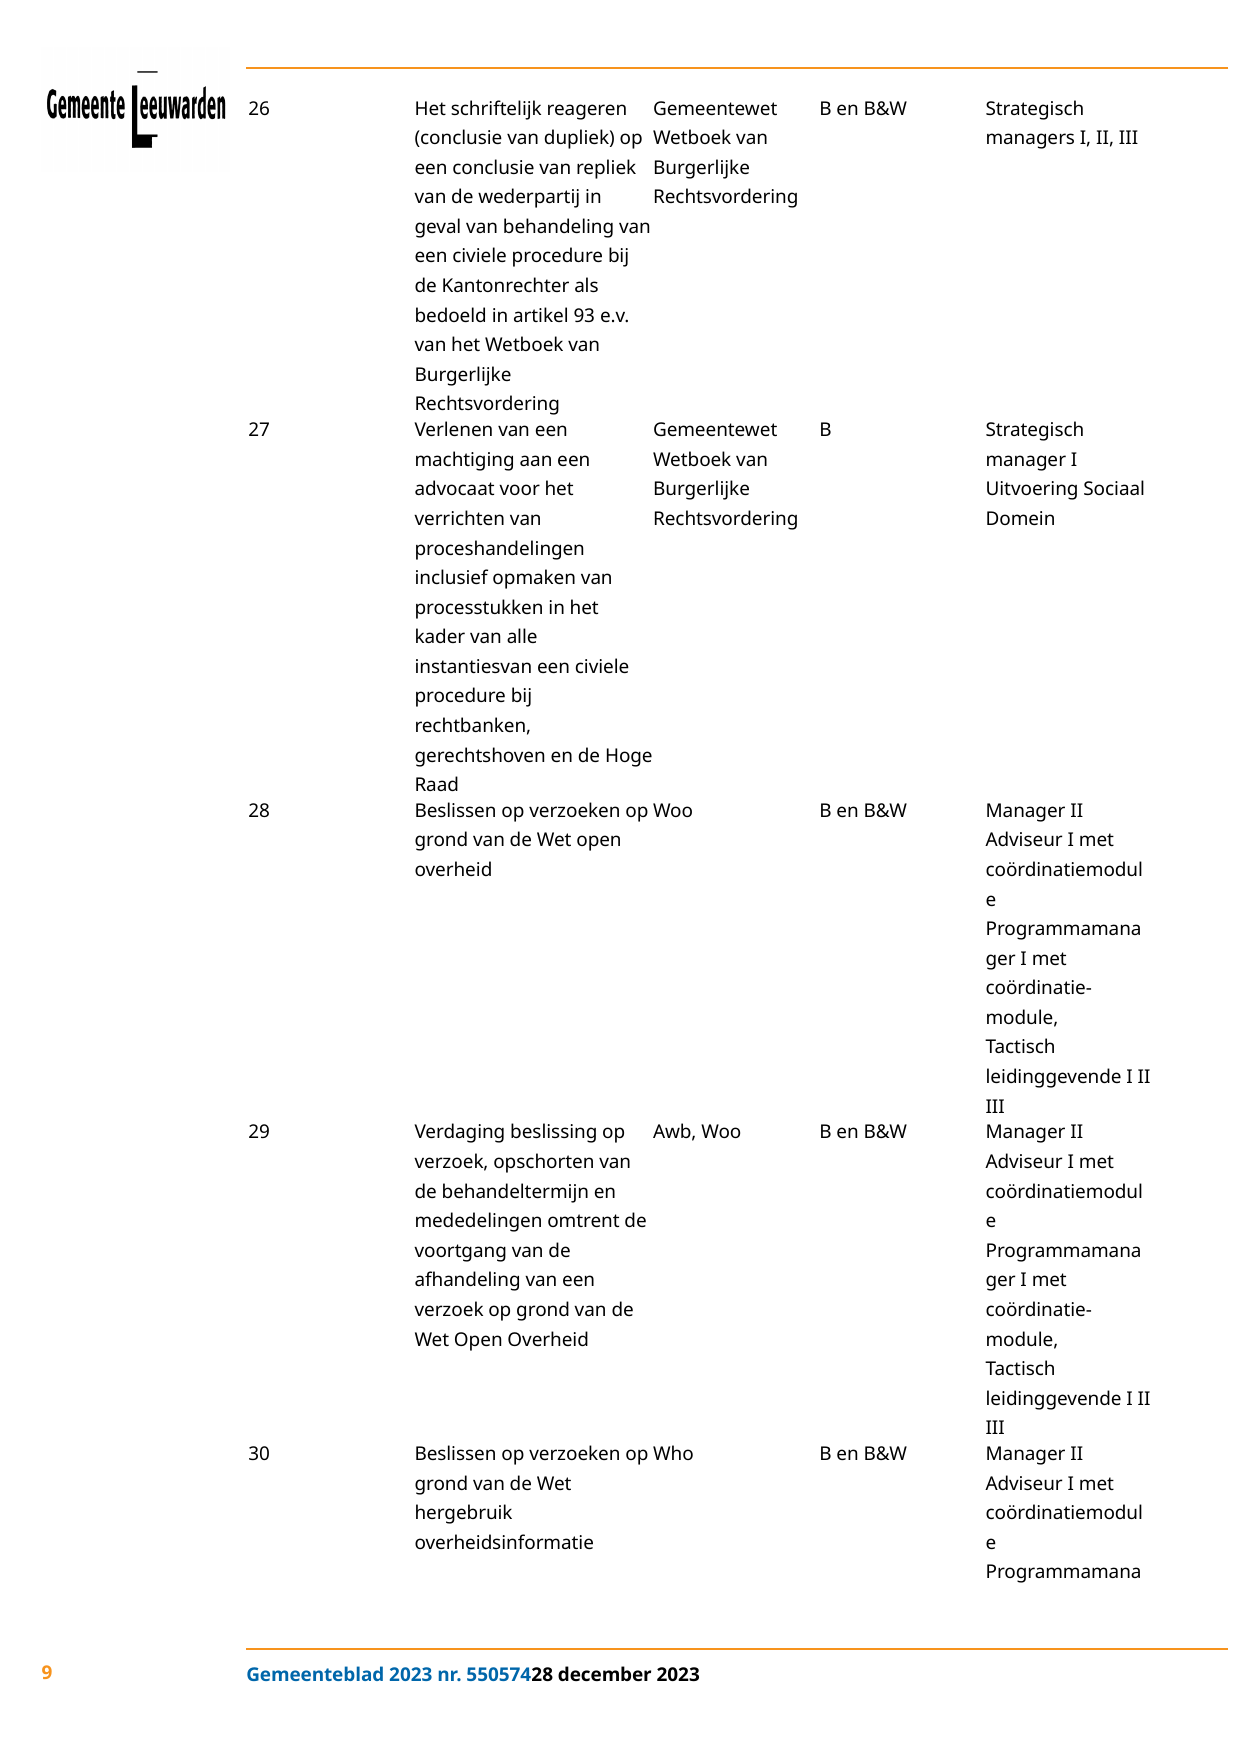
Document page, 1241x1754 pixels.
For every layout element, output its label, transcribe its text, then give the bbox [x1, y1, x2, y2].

table_cell B [819, 416, 985, 797]
table_cell Strategisch managers I, II, III [985, 95, 1152, 416]
table_cell Strategisch manager I Uitvoering Sociaal Domein [985, 416, 1152, 797]
table_cell Gemeentewet Wetboek van Burgerlijke Rechtsvordering [653, 95, 819, 416]
table_cell Beslissen op verzoeken op grond van de Wet open overheid [414, 797, 653, 1119]
table_cell Verdaging beslissing op verzoek, opschorten van de behandeltermijn en mededelingen omtrent de voortgang van de afhandeling van een verzoek op grond van de Wet Open Overheid [414, 1119, 653, 1440]
table_cell Who [653, 1440, 819, 1584]
table_cell B en B&W [819, 95, 985, 416]
table_cell Awb, Woo [653, 1119, 819, 1440]
table_cell Verlenen van een machtiging aan een advocaat voor het verrichten van proceshandelingen inclusief opmaken van processtukken in het kader van alle instantiesvan een civiele procedure bij rechtbanken, gerechtshoven en de Hoge Raad [414, 416, 653, 797]
table_cell 26 [248, 95, 414, 416]
table_cell 28 [248, 797, 414, 1119]
table_cell Het schriftelijk reageren (conclusie van dupliek) op een conclusie van repliek van de wederpartij in geval van behandeling van een civiele procedure bij de Kantonrechter als bedoeld in artikel 93 e.v. van het Wetboek van Burgerlijke Rechtsvordering [414, 95, 653, 416]
table_cell Manager II Adviseur I met coördinatiemodule Programmamanager I met coördinatie-module, Tactisch leidinggevende I II III [985, 1119, 1152, 1440]
picture [41, 47, 231, 172]
table_cell 30 [248, 1440, 414, 1584]
table_cell Gemeentewet Wetboek van Burgerlijke Rechtsvordering [653, 416, 819, 797]
table_cell 27 [248, 416, 414, 797]
table_cell 29 [248, 1119, 414, 1440]
table_cell B en B&W [819, 797, 985, 1119]
table_cell Woo [653, 797, 819, 1119]
table_cell B en B&W [819, 1440, 985, 1584]
table_cell Beslissen op verzoeken op grond van de Wet hergebruik overheidsinformatie [414, 1440, 653, 1584]
table_cell B en B&W [819, 1119, 985, 1440]
table_cell Manager II Adviseur I met coördinatiemodule Programmamanager I met coördinatie-module, Tactisch leidinggevende I II III [985, 797, 1152, 1119]
table_cell Manager II Adviseur I met coördinatiemodule Programmamana [985, 1440, 1152, 1584]
